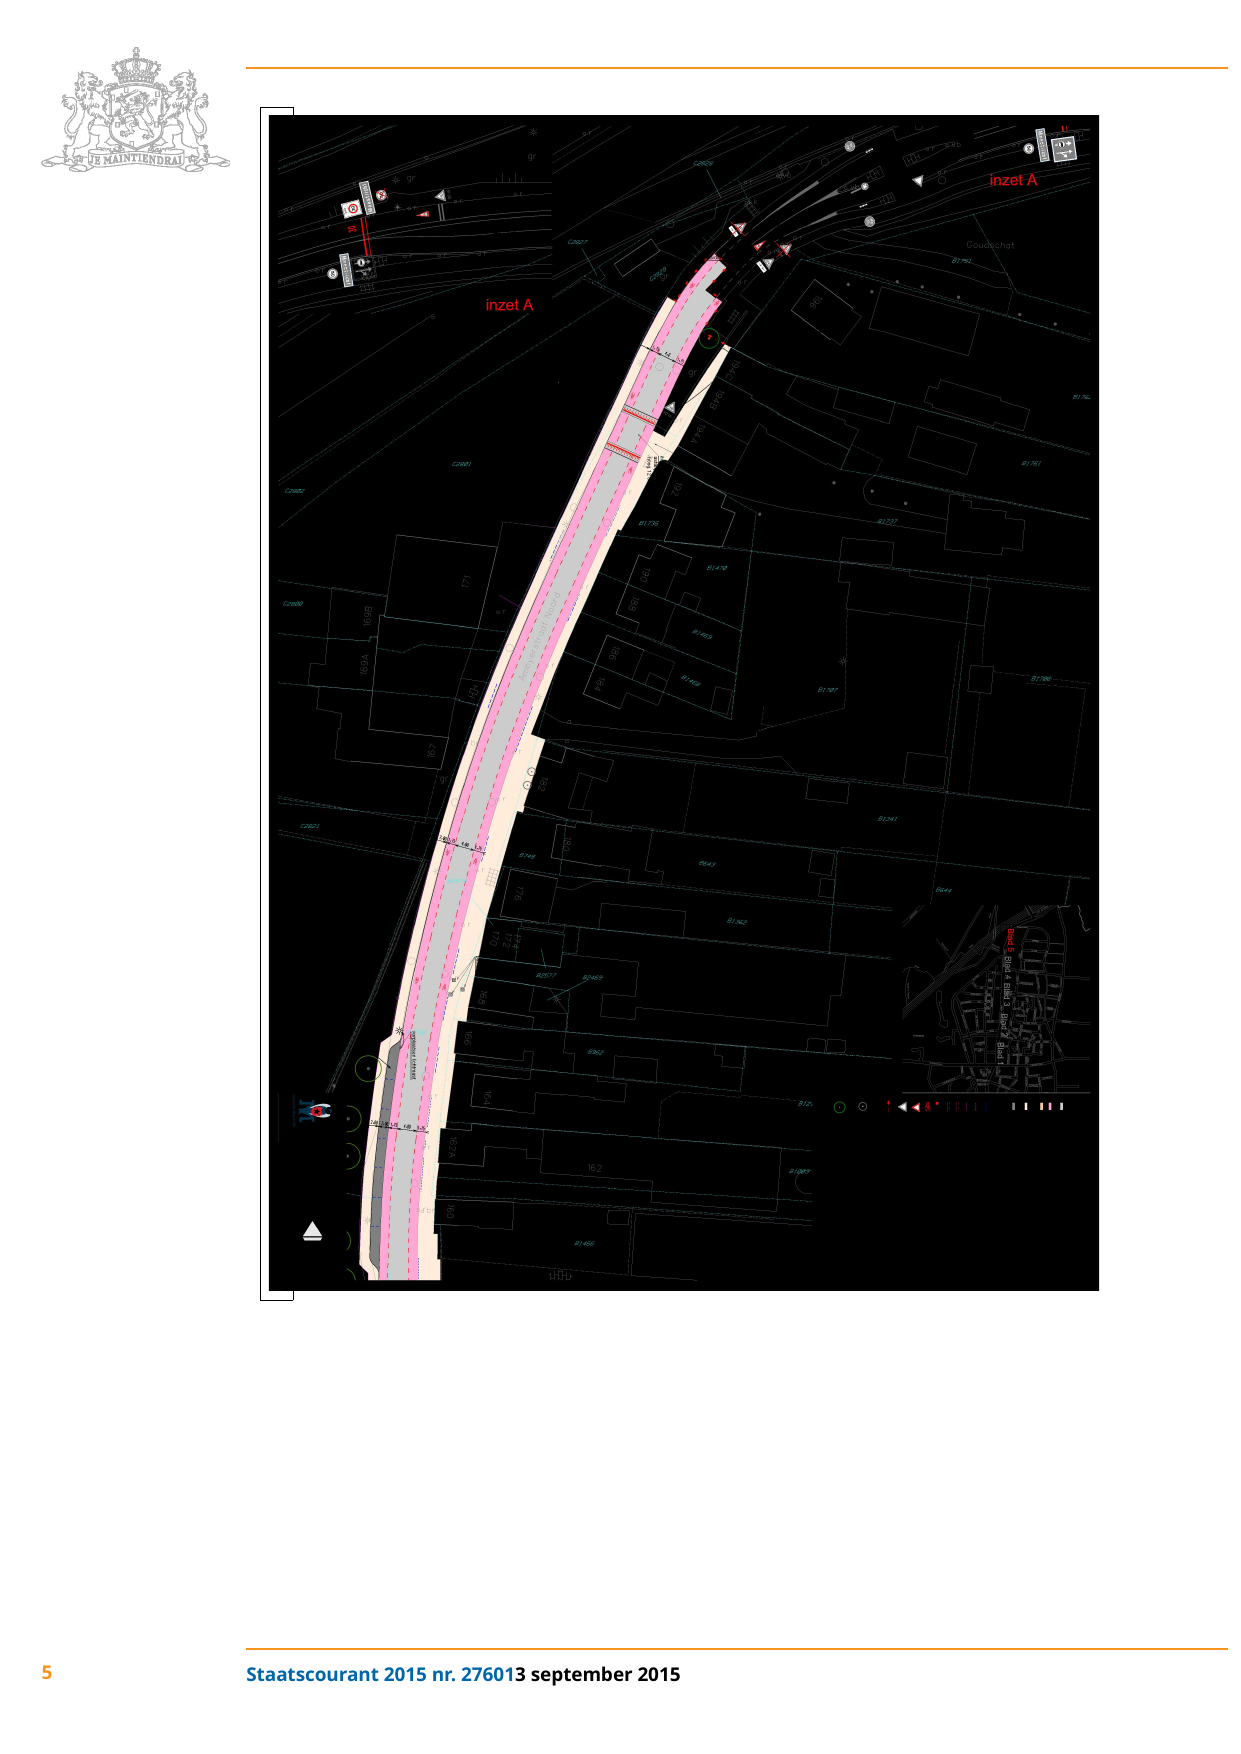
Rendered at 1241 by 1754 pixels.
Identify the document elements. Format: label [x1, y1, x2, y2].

picture [268, 115, 1100, 1291]
picture [41, 47, 231, 172]
